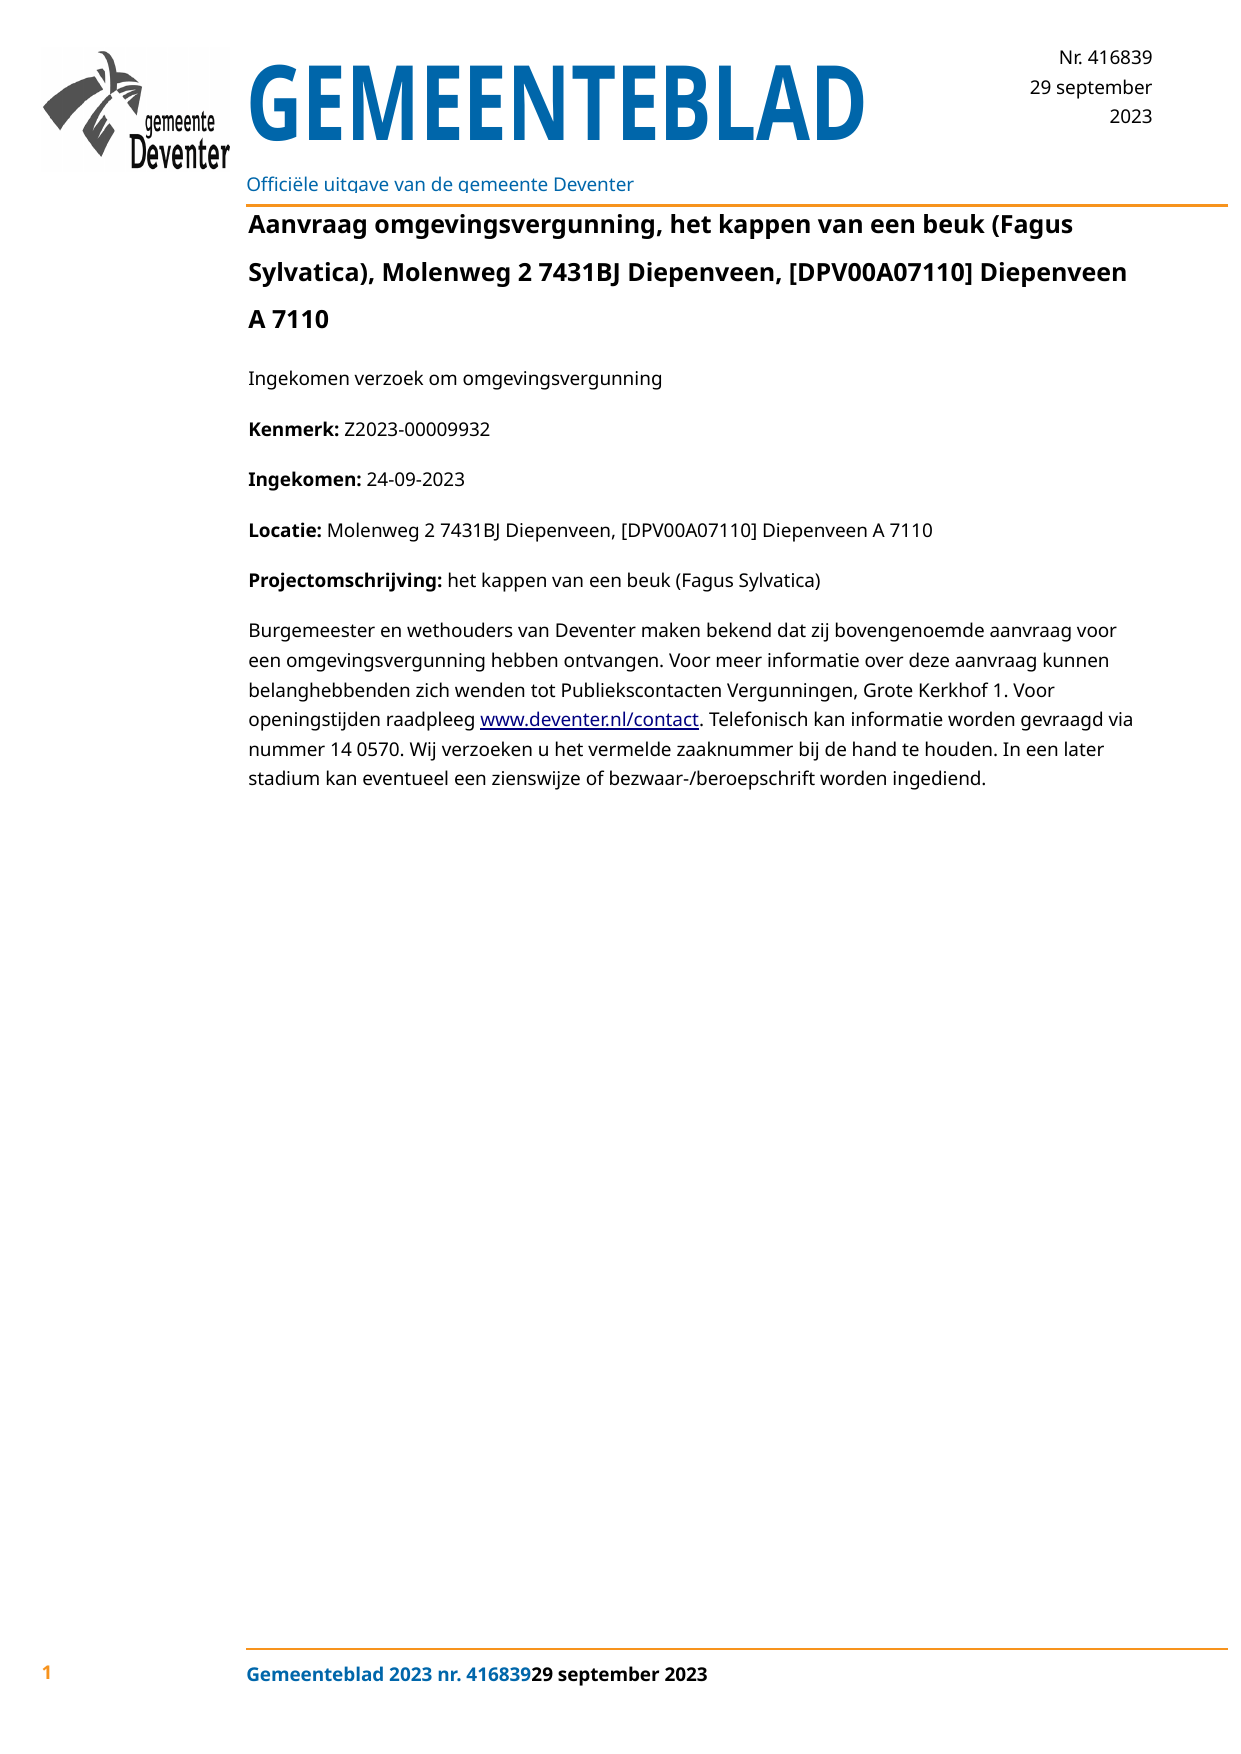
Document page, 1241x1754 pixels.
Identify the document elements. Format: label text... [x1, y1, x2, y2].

text Kenmerk: Z2023-00009932 [248, 416, 1152, 442]
text Ingekomen verzoek om omgevingsvergunning [248, 366, 1152, 391]
picture [41, 47, 231, 172]
text Locatie: Molenweg 2 7431BJ Diepenveen, [DPV00A07110] Diepenveen A 7110 [248, 517, 1152, 542]
text Projectomschrijving: het kappen van een beuk (Fagus Sylvatica) [248, 567, 1152, 593]
text Burgemeester en wethouders van Deventer maken bekend dat zij bovengenoemde aanvraag voor een omgevingsvergunning hebben ontvangen. Voor meer informatie over deze aanvraag kunnen belanghebbenden zich wenden tot Publiekscontacten Vergunningen, Grote Kerkhof 1. Voor openingstijden raadpleeg www.deventer.nl/contact. Telefonisch kan informatie worden gevraagd via nummer 14 0570. Wij verzoeken u het vermelde zaaknummer bij de hand te houden. In een later stadium kan eventueel een zienswijze of bezwaar-/beroepschrift worden ingediend. [248, 618, 1152, 791]
text Aanvraag omgevingsvergunning, het kappen van een beuk (Fagus Sylvatica), Molenweg 2 7431BJ Diepenveen, [DPV00A07110] Diepenveen A 7110 [248, 207, 1152, 336]
text Ingekomen: 24-09-2023 [248, 466, 1152, 492]
